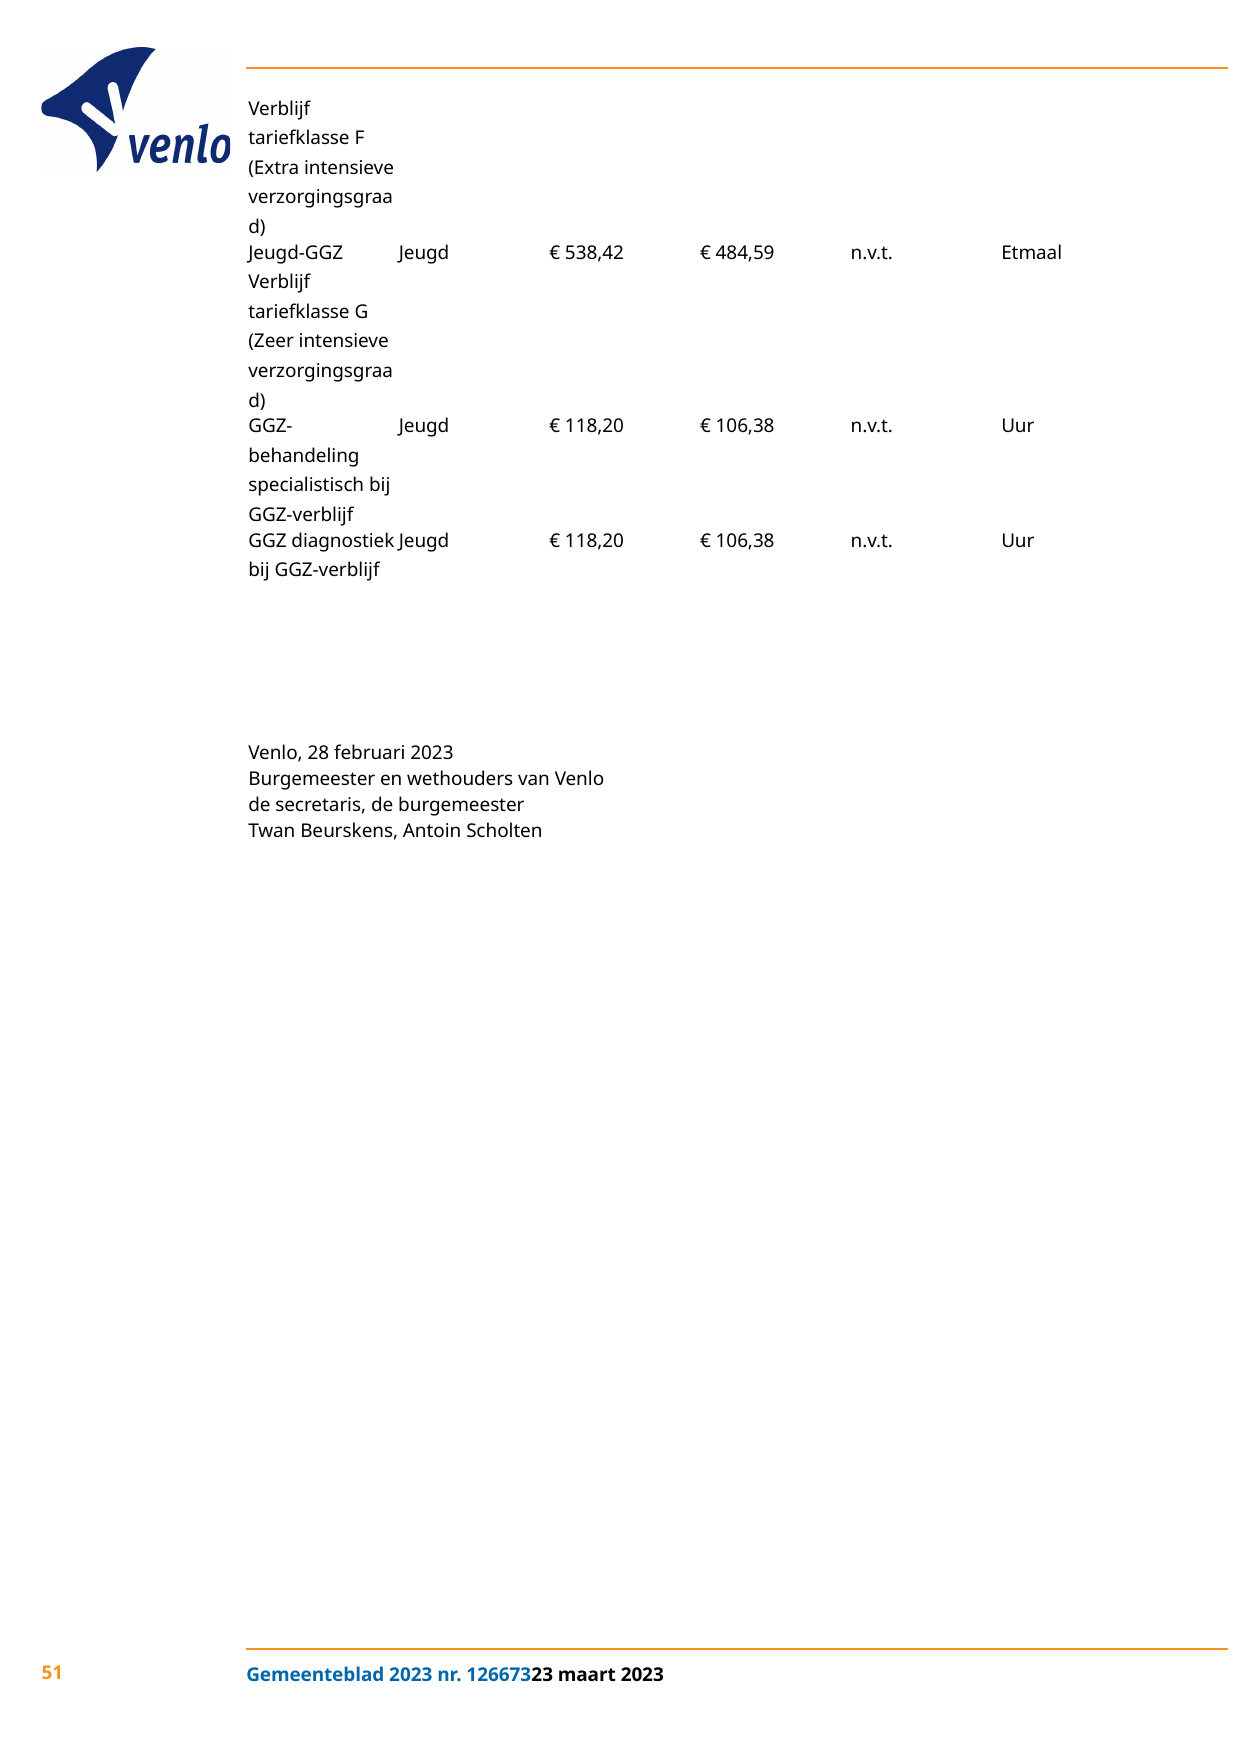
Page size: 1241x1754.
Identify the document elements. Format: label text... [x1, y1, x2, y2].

table_cell Etmaal [1001, 239, 1152, 412]
text de secretaris, de burgemeester [248, 791, 1152, 817]
table_cell Uur [1001, 413, 1152, 527]
table_cell € 118,20 [549, 413, 700, 527]
table_cell € 106,38 [700, 413, 850, 527]
table_cell Uur [1001, 527, 1152, 582]
table_cell € 106,38 [700, 527, 850, 582]
picture [41, 47, 231, 172]
table_cell GGZ-behandeling specialistisch bij GGZ-verblijf [248, 413, 398, 527]
table_cell Verblijf tariefklasse F (Extra intensieve verzorgingsgraad) [248, 95, 398, 239]
table_cell [399, 95, 549, 239]
table_cell n.v.t. [850, 239, 1001, 412]
table_cell Jeugd [399, 527, 549, 582]
table_cell [700, 95, 850, 239]
text Burgemeester en wethouders van Venlo [248, 765, 1152, 791]
table_cell [549, 95, 700, 239]
table_cell Jeugd [399, 413, 549, 527]
table_cell € 538,42 [549, 239, 700, 412]
text Twan Beurskens, Antoin Scholten [248, 817, 1152, 842]
table_cell [1001, 95, 1152, 239]
table_cell € 118,20 [549, 527, 700, 582]
text Venlo, 28 februari 2023 [248, 739, 1152, 765]
table_cell € 484,59 [700, 239, 850, 412]
table_cell [850, 95, 1001, 239]
table_cell n.v.t. [850, 413, 1001, 527]
table_cell Jeugd-GGZ Verblijf tariefklasse G (Zeer intensieve verzorgingsgraad) [248, 239, 398, 412]
table_cell n.v.t. [850, 527, 1001, 582]
table_cell GGZ diagnostiek bij GGZ-verblijf [248, 527, 398, 582]
table_cell Jeugd [399, 239, 549, 412]
